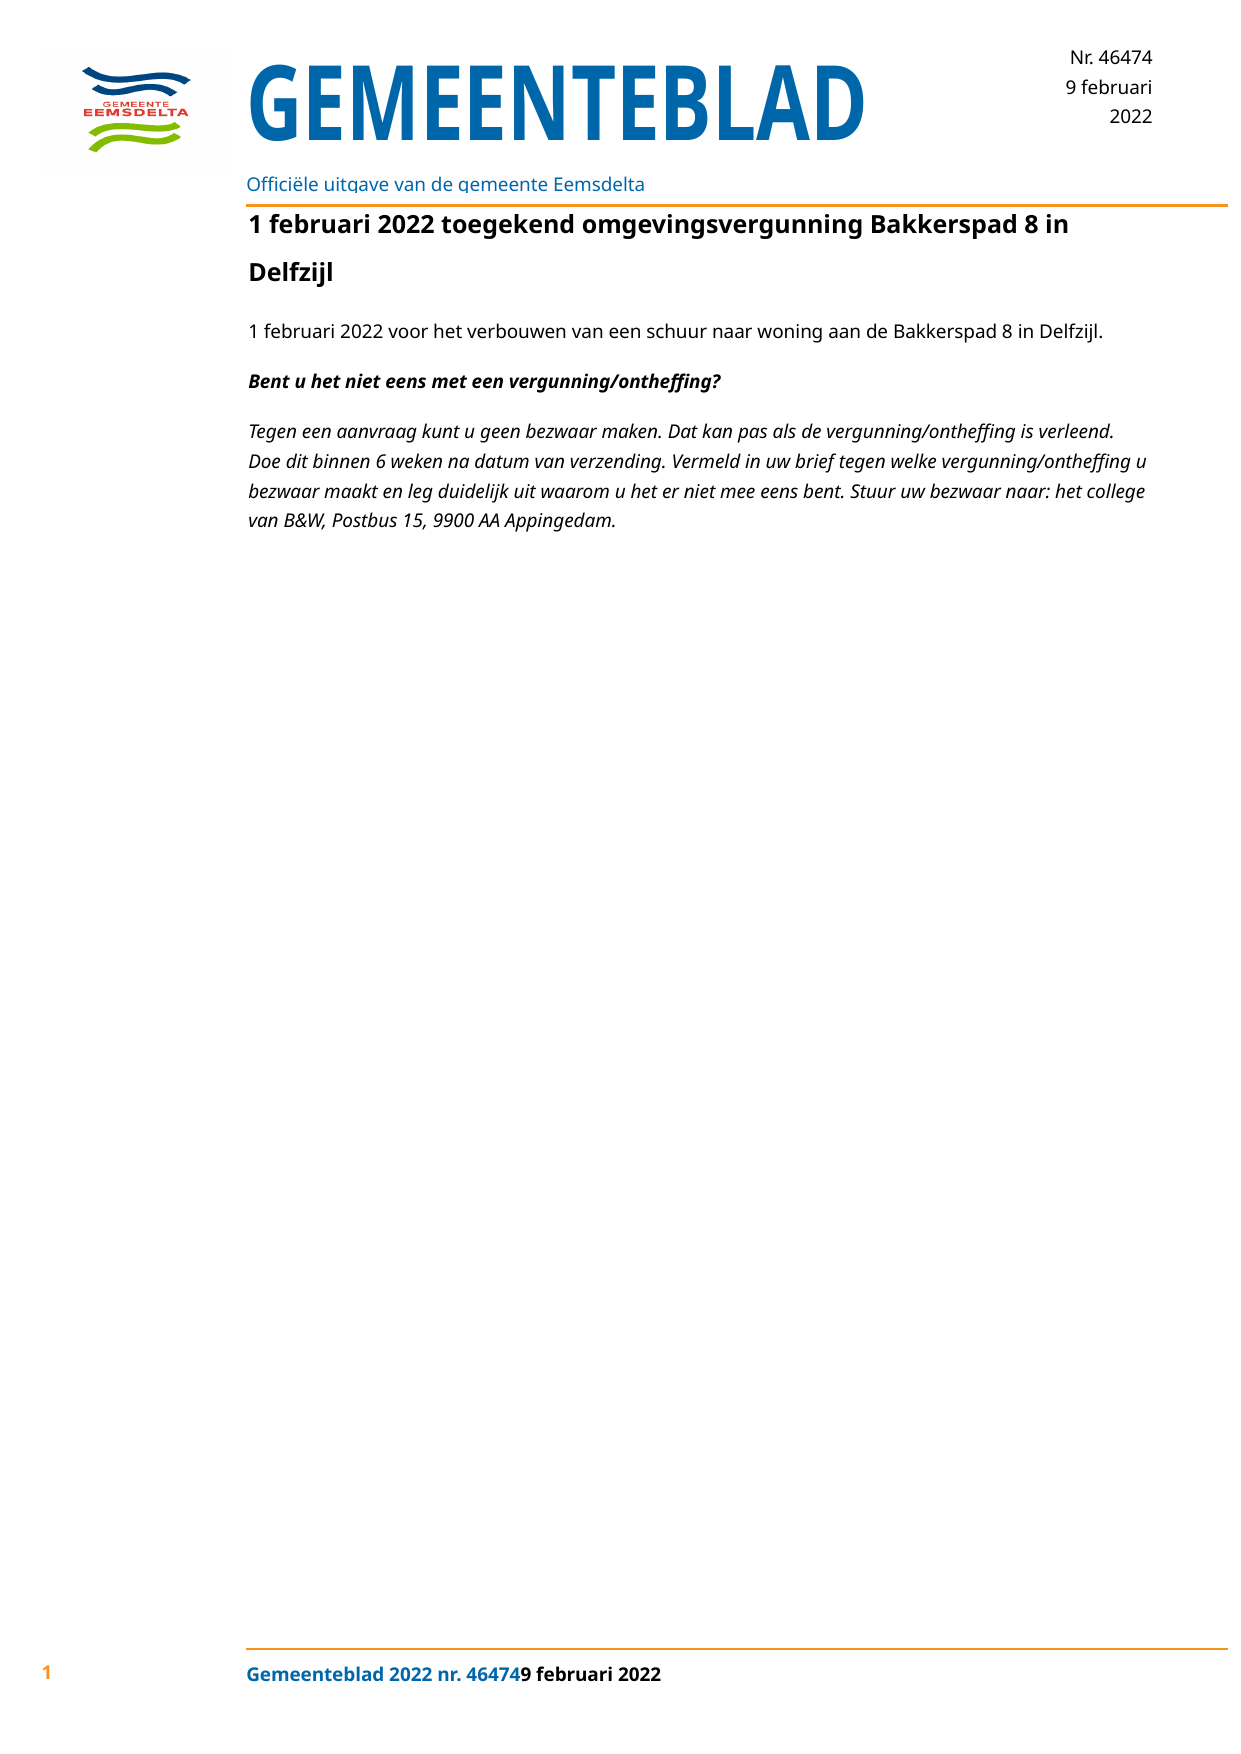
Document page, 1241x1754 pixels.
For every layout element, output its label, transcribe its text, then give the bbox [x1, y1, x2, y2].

picture [41, 47, 231, 172]
text 1 februari 2022 toegekend omgevingsvergunning Bakkerspad 8 in Delfzijl [248, 207, 1152, 288]
text Bent u het niet eens met een vergunning/ontheffing? [248, 368, 1152, 394]
text 1 februari 2022 voor het verbouwen van een schuur naar woning aan de Bakkerspad 8 in Delfzijl. [248, 318, 1152, 344]
text Tegen een aanvraag kunt u geen bezwaar maken. Dat kan pas als de vergunning/ontheffing is verleend. Doe dit binnen 6 weken na datum van verzending. Vermeld in uw brief tegen welke vergunning/ontheffing u bezwaar maakt en leg duidelijk uit waarom u het er niet mee eens bent. Stuur uw bezwaar naar: het college van B&W, Postbus 15, 9900 AA Appingedam. [248, 419, 1152, 533]
